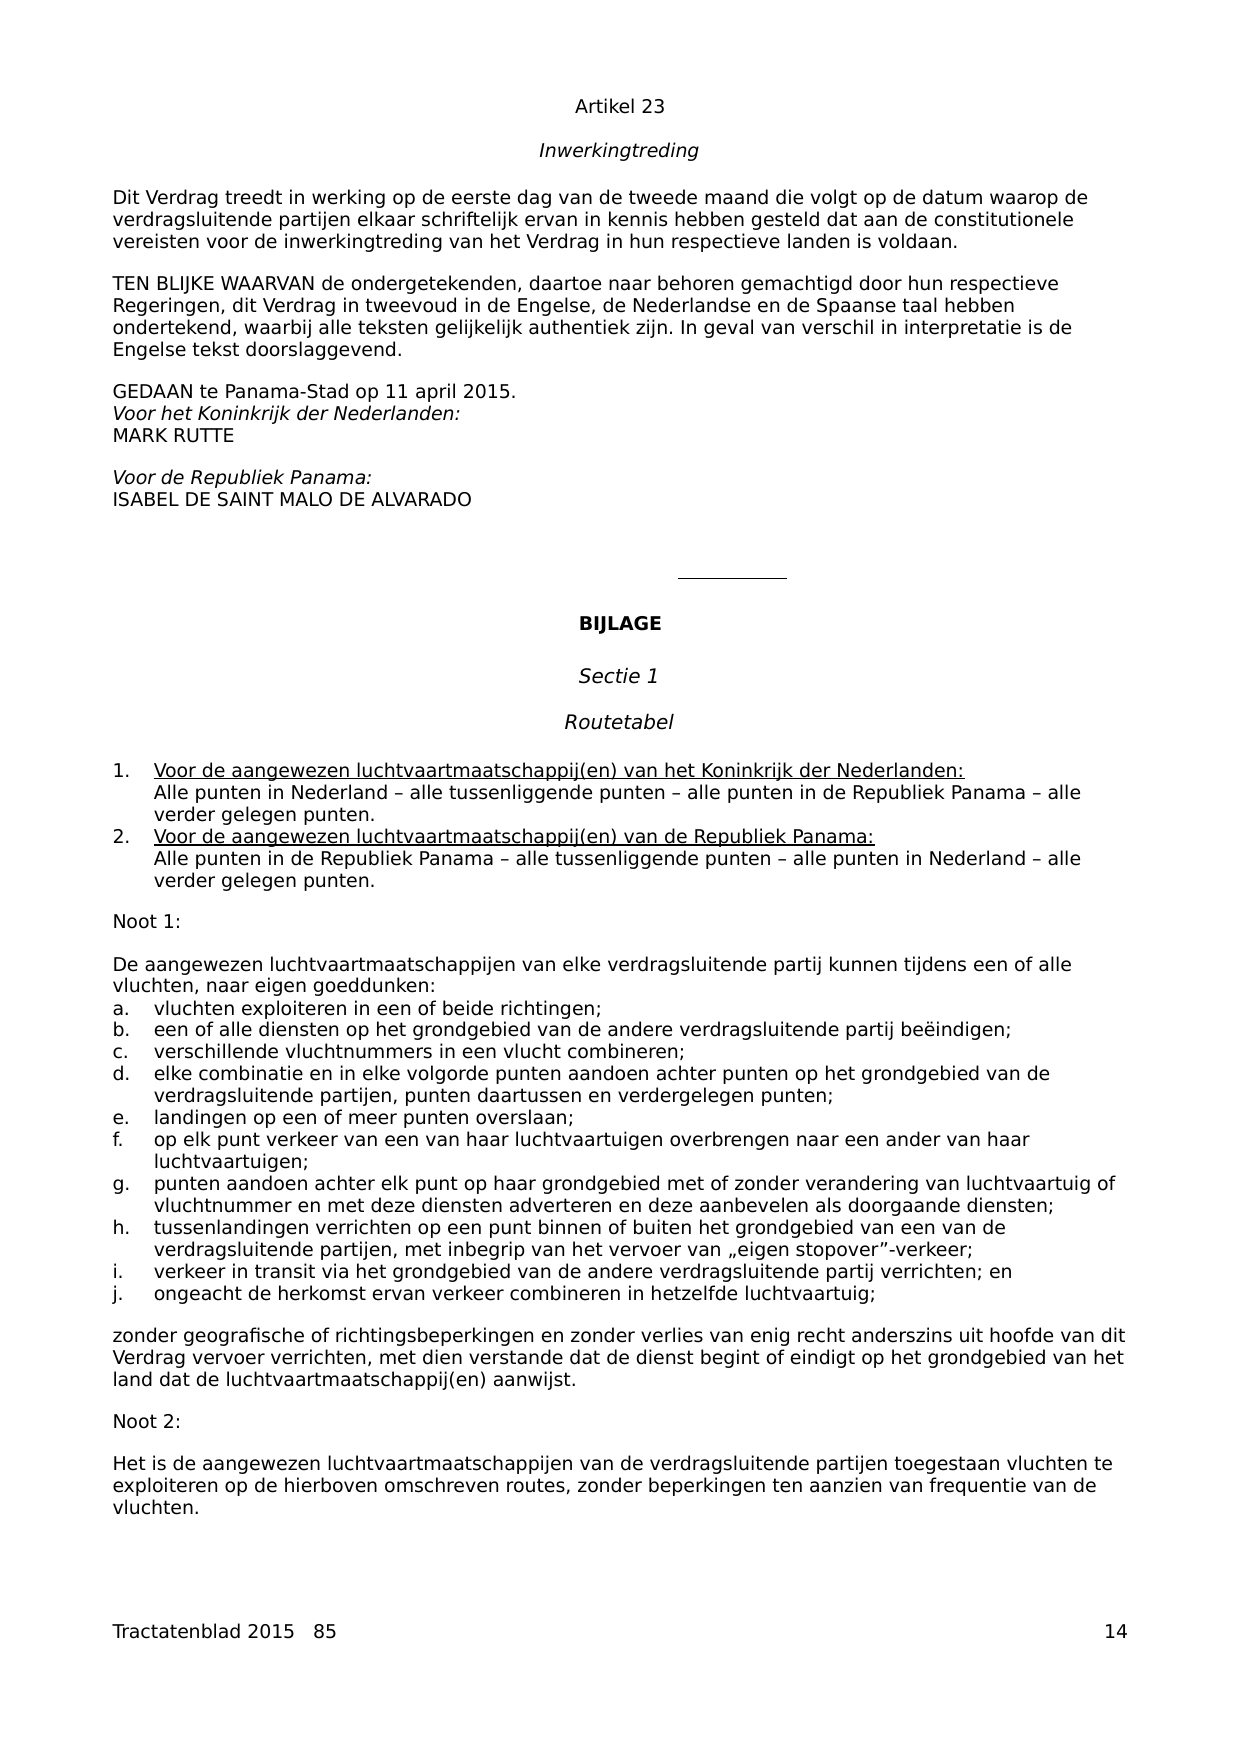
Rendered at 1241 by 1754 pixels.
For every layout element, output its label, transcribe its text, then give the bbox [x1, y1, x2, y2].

text GEDAAN te Panama-Stad op 11 april 2015. [112, 381, 1128, 403]
text c. verschillende vluchtnummers in een vlucht combineren; [112, 1041, 1128, 1063]
text d. elke combinatie en in elke volgorde punten aandoen achter punten op het grondgebied van de verdragsluitende partijen, punten daartussen en verdergelegen punten; [112, 1063, 1128, 1107]
text b. een of alle diensten op het grondgebied van de andere verdragsluitende partij beëindigen; [112, 1019, 1128, 1041]
text Het is de aangewezen luchtvaartmaatschappijen van de verdragsluitende partijen toegestaan vluchten te exploiteren op de hierboven omschreven routes, zonder beperkingen ten aanzien van frequentie van de vluchten. [112, 1453, 1128, 1519]
text h. tussenlandingen verrichten op een punt binnen of buiten het grondgebied van een van de verdragsluitende partijen, met inbegrip van het vervoer van „eigen stopover”-verkeer; [112, 1217, 1128, 1261]
text Noot 2: [112, 1411, 1128, 1433]
text 1. Voor de aangewezen luchtvaartmaatschappij(en) van het Koninkrijk der Nederlanden: [112, 759, 1128, 782]
text 2. Voor de aangewezen luchtvaartmaatschappij(en) van de Republiek Panama: [112, 826, 1128, 847]
text Noot 1: [112, 911, 1128, 933]
text i. verkeer in transit via het grondgebied van de andere verdragsluitende partij verrichten; en [112, 1261, 1128, 1283]
text zonder geografische of richtingsbeperkingen en zonder verlies van enig recht anderszins uit hoofde van dit Verdrag vervoer verrichten, met dien verstande dat de dienst begint of eindigt op het grondgebied van het land dat de luchtvaartmaatschappij(en) aanwijst. [112, 1325, 1128, 1391]
subtitle BIJLAGE [112, 613, 1128, 634]
text Alle punten in Nederland – alle tussenliggende punten – alle punten in de Republiek Panama – alle verder gelegen punten. [153, 782, 1128, 826]
text g. punten aandoen achter elk punt op haar grondgebied met of zonder verandering van luchtvaartuig of vluchtnummer en met deze diensten adverteren en deze aanbevelen als doorgaande diensten; [112, 1173, 1128, 1217]
text e. landingen op een of meer punten overslaan; [112, 1107, 1128, 1129]
text Alle punten in de Republiek Panama – alle tussenliggende punten – alle punten in Nederland – alle verder gelegen punten. [153, 847, 1128, 891]
text a. vluchten exploiteren in een of beide richtingen; [112, 997, 1128, 1019]
text Voor het Koninkrijk der Nederlanden: MARK RUTTE [112, 403, 1128, 447]
text j. ongeacht de herkomst ervan verkeer combineren in hetzelfde luchtvaartuig; [112, 1283, 1128, 1305]
text Dit Verdrag treedt in werking op de eerste dag van de tweede maand die volgt op de datum waarop de verdragsluitende partijen elkaar schriftelijk ervan in kennis hebben gesteld dat aan de constitutionele vereisten voor de inwerkingtreding van het Verdrag in hun respectieve landen is voldaan. [112, 187, 1128, 253]
text Voor de Republiek Panama: ISABEL DE SAINT MALO DE ALVARADO [112, 467, 1128, 511]
subtitle Artikel 23 Inwerkingtreding [112, 96, 1128, 162]
text f. op elk punt verkeer van een van haar luchtvaartuigen overbrengen naar een ander van haar luchtvaartuigen; [112, 1129, 1128, 1173]
text De aangewezen luchtvaartmaatschappijen van elke verdragsluitende partij kunnen tijdens een of alle vluchten, naar eigen goeddunken: [112, 953, 1128, 997]
text TEN BLIJKE WAARVAN de ondergetekenden, daartoe naar behoren gemachtigd door hun respectieve Regeringen, dit Verdrag in tweevoud in de Engelse, de Nederlandse en de Spaanse taal hebben ondertekend, waarbij alle teksten gelijkelijk authentiek zijn. In geval van verschil in interpretatie is de Engelse tekst doorslaggevend. [112, 273, 1128, 361]
subtitle Sectie 1 Routetabel [112, 664, 1128, 734]
